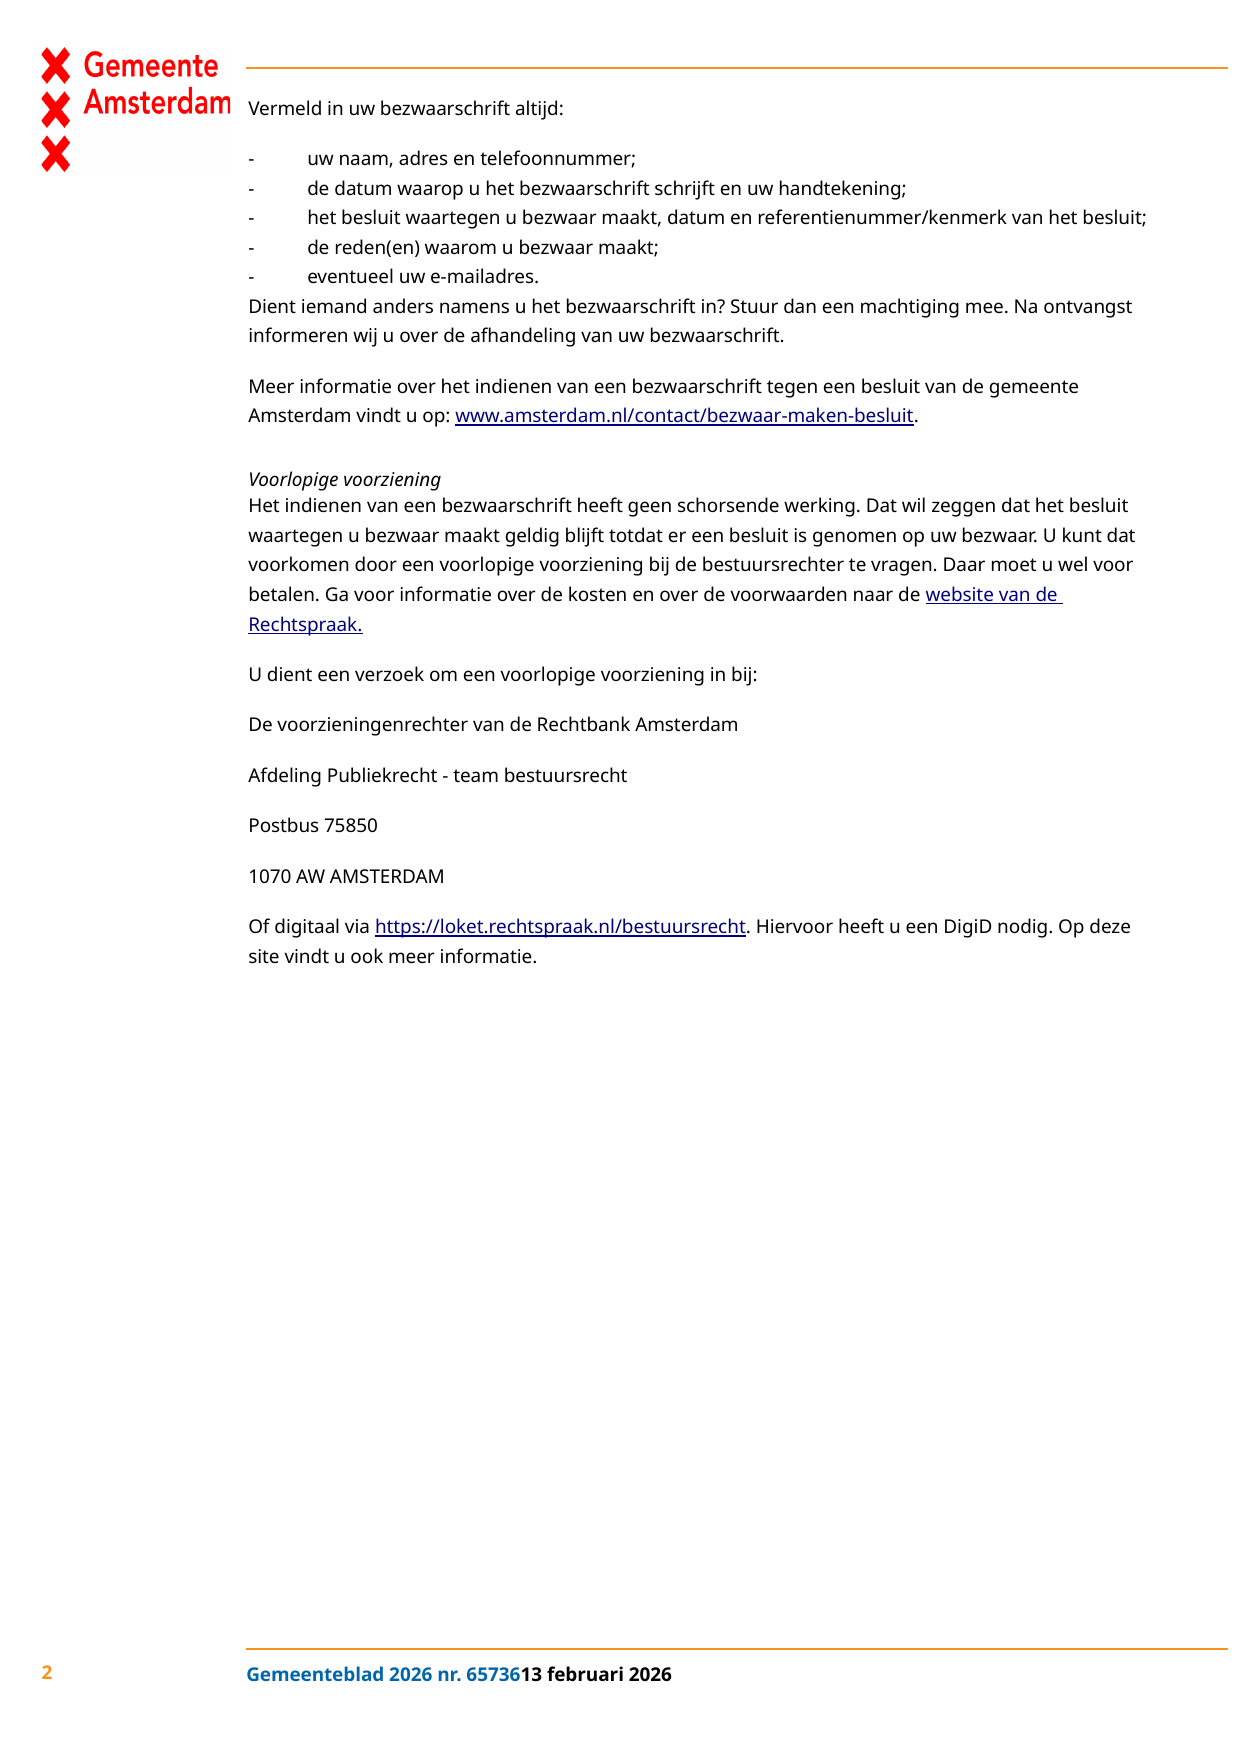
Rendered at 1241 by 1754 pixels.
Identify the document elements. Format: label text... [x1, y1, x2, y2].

text Dient iemand anders namens u het bezwaarschrift in? Stuur dan een machtiging mee. Na ontvangst informeren wij u over de afhandeling van uw bezwaarschrift. [248, 293, 1152, 348]
list het besluit waartegen u bezwaar maakt, datum en referentienummer/kenmerk van het besluit; [248, 204, 1152, 230]
text Voorlopige voorziening [248, 467, 1152, 492]
list eventueel uw e-mailadres. [248, 263, 1152, 289]
text Of digitaal via https://loket.rechtspraak.nl/bestuursrecht. Hiervoor heeft u een DigiD nodig. Op deze site vindt u ook meer informatie. [248, 913, 1152, 968]
list uw naam, adres en telefoonnummer; [248, 145, 1152, 171]
text Het indienen van een bezwaarschrift heeft geen schorsende werking. Dat wil zeggen dat het besluit waartegen u bezwaar maakt geldig blijft totdat er een besluit is genomen op uw bezwaar. U kunt dat voorkomen door een voorlopige voorziening bij de bestuursrechter te vragen. Daar moet u wel voor betalen. Ga voor informatie over de kosten en over de voorwaarden naar de website van de Rechtspraak. [248, 492, 1152, 636]
text De voorzieningenrechter van de Rechtbank Amsterdam [248, 712, 1152, 737]
text Vermeld in uw bezwaarschrift altijd: [248, 95, 1152, 121]
text Meer informatie over het indienen van een bezwaarschrift tegen een besluit van de gemeente Amsterdam vindt u op: www.amsterdam.nl/contact/bezwaar-maken-besluit. [248, 373, 1152, 428]
list de reden(en) waarom u bezwaar maakt; [248, 234, 1152, 260]
text U dient een verzoek om een voorlopige voorziening in bij: [248, 661, 1152, 687]
list de datum waarop u het bezwaarschrift schrijft en uw handtekening; [248, 175, 1152, 201]
text Afdeling Publiekrecht - team bestuursrecht [248, 762, 1152, 788]
picture [41, 47, 231, 172]
text Postbus 75850 [248, 812, 1152, 838]
text 1070 AW AMSTERDAM [248, 863, 1152, 888]
